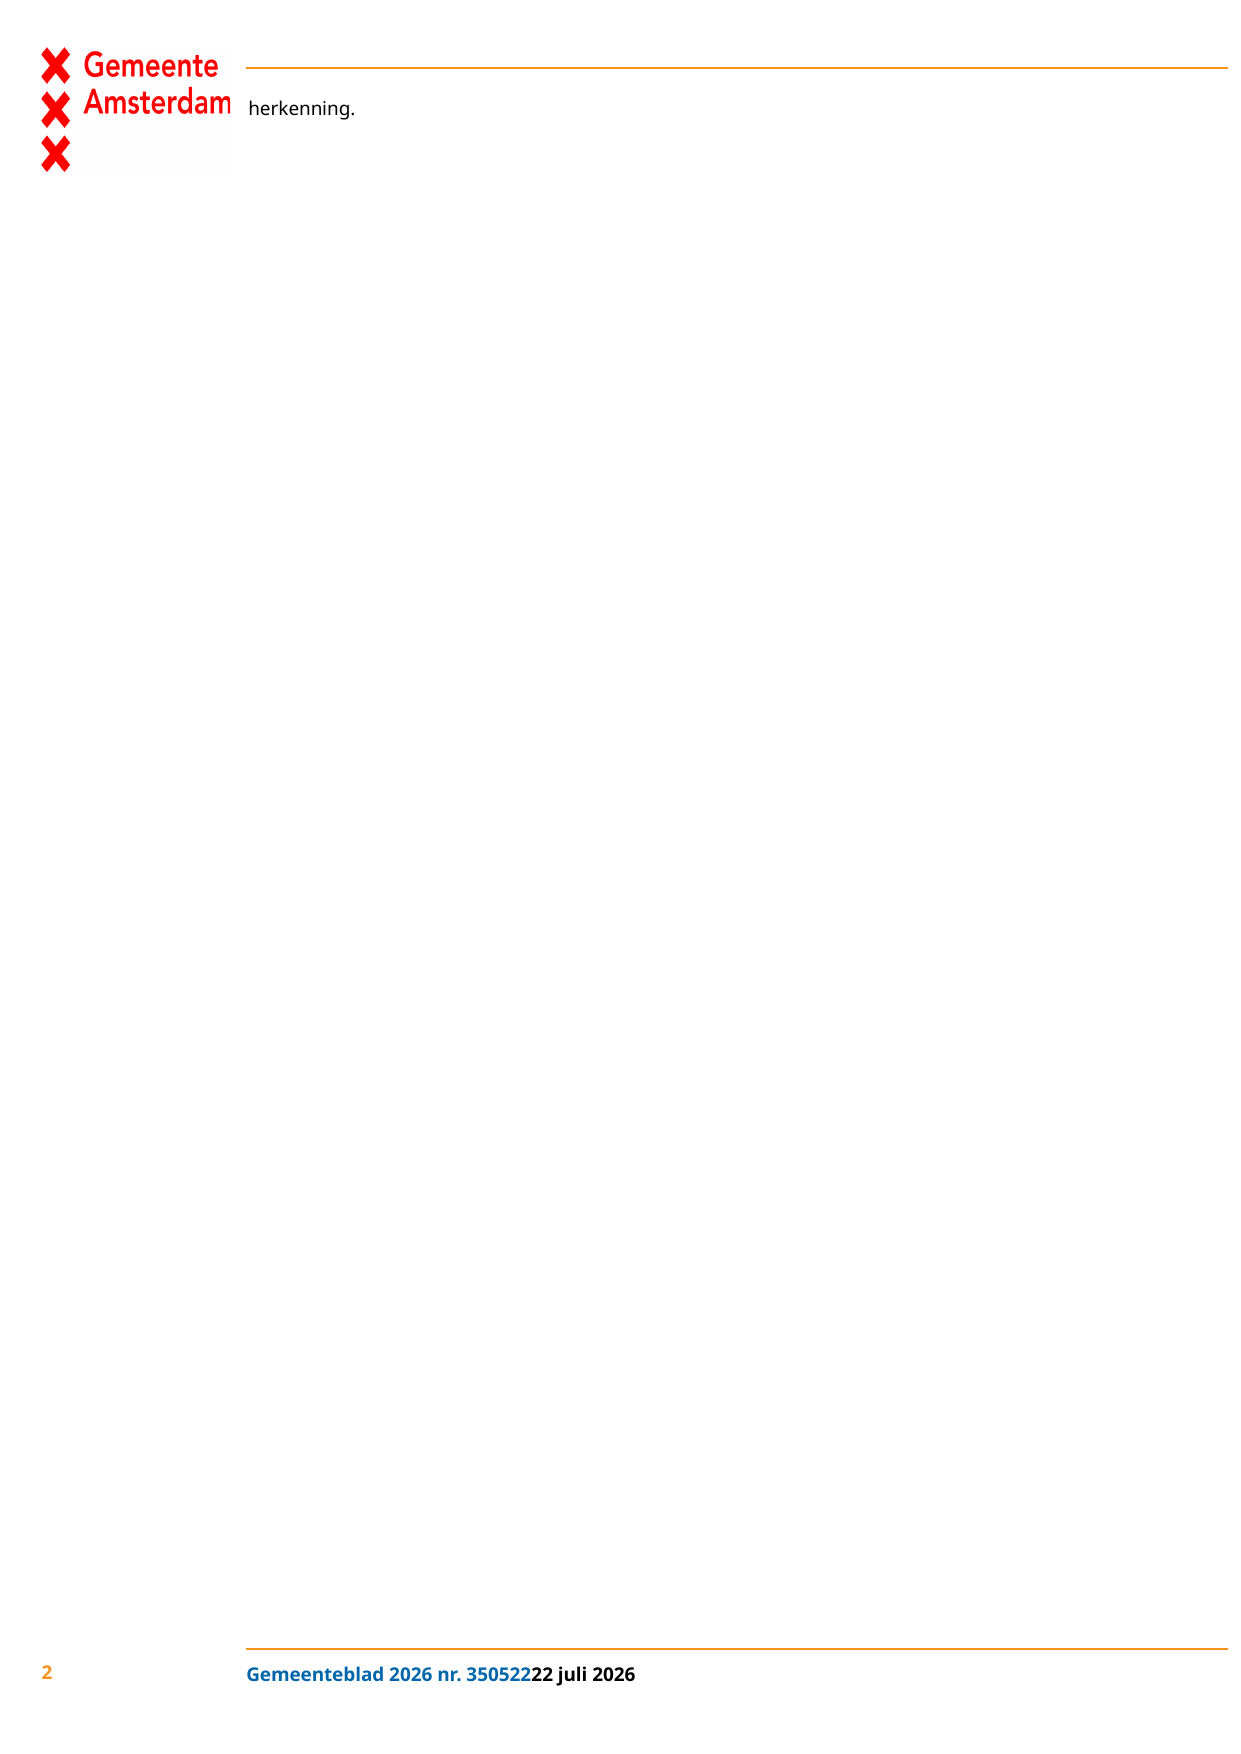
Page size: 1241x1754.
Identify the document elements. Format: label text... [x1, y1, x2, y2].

text herkenning. [248, 95, 1152, 121]
picture [41, 47, 231, 172]
